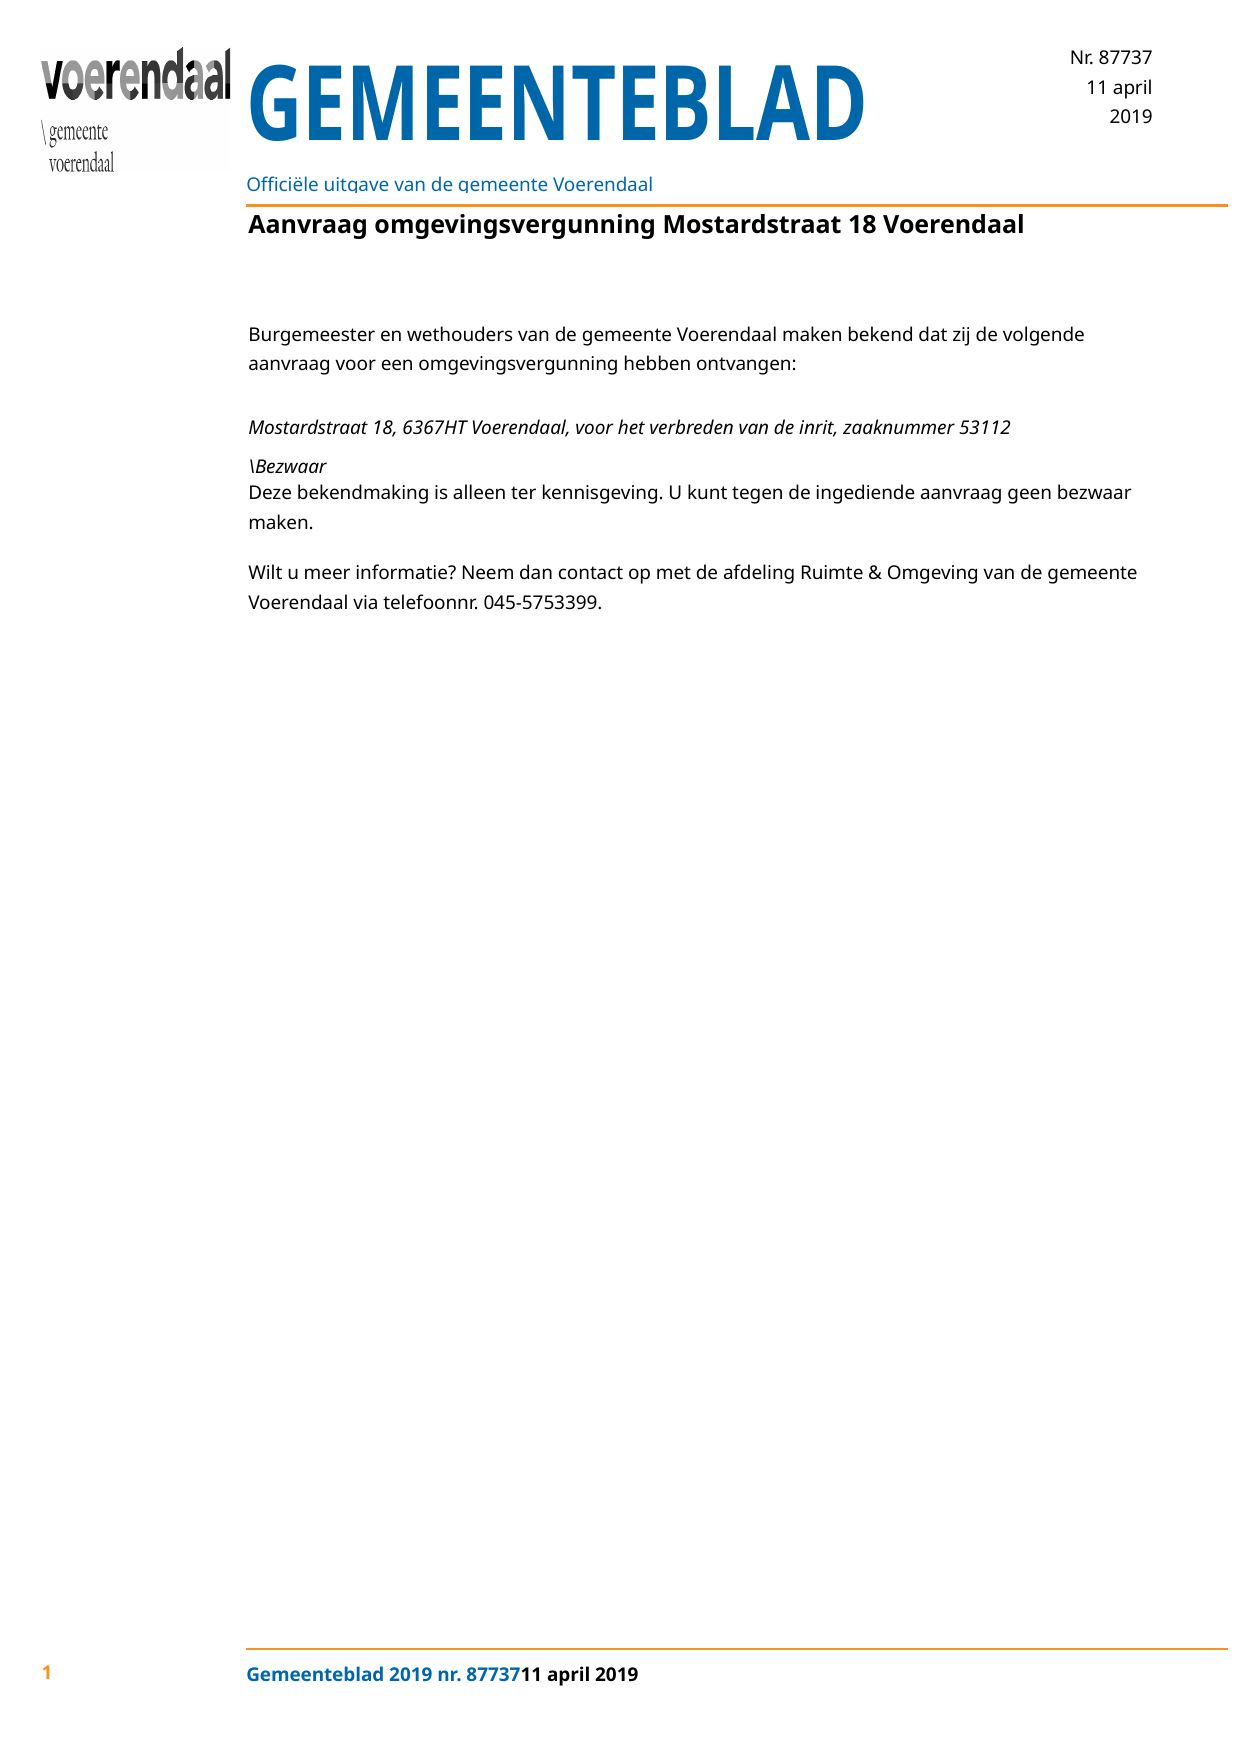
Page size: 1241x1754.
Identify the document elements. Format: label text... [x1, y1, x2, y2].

picture [41, 47, 231, 172]
text Deze bekendmaking is alleen ter kennisgeving. U kunt tegen de ingediende aanvraag geen bezwaar maken. [248, 479, 1152, 534]
text Mostardstraat 18, 6367HT Voerendaal, voor het verbreden van de inrit, zaaknummer 53112 [248, 414, 1152, 440]
text Aanvraag omgevingsvergunning Mostardstraat 18 Voerendaal [248, 207, 1152, 241]
text \Bezwaar [248, 453, 1152, 479]
text Wilt u meer informatie? Neem dan contact op met de afdeling Ruimte & Omgeving van de gemeente Voerendaal via telefoonnr. 045-5753399. [248, 559, 1152, 614]
text Burgemeester en wethouders van de gemeente Voerendaal maken bekend dat zij de volgende aanvraag voor een omgevingsvergunning hebben ontvangen: [248, 321, 1152, 376]
